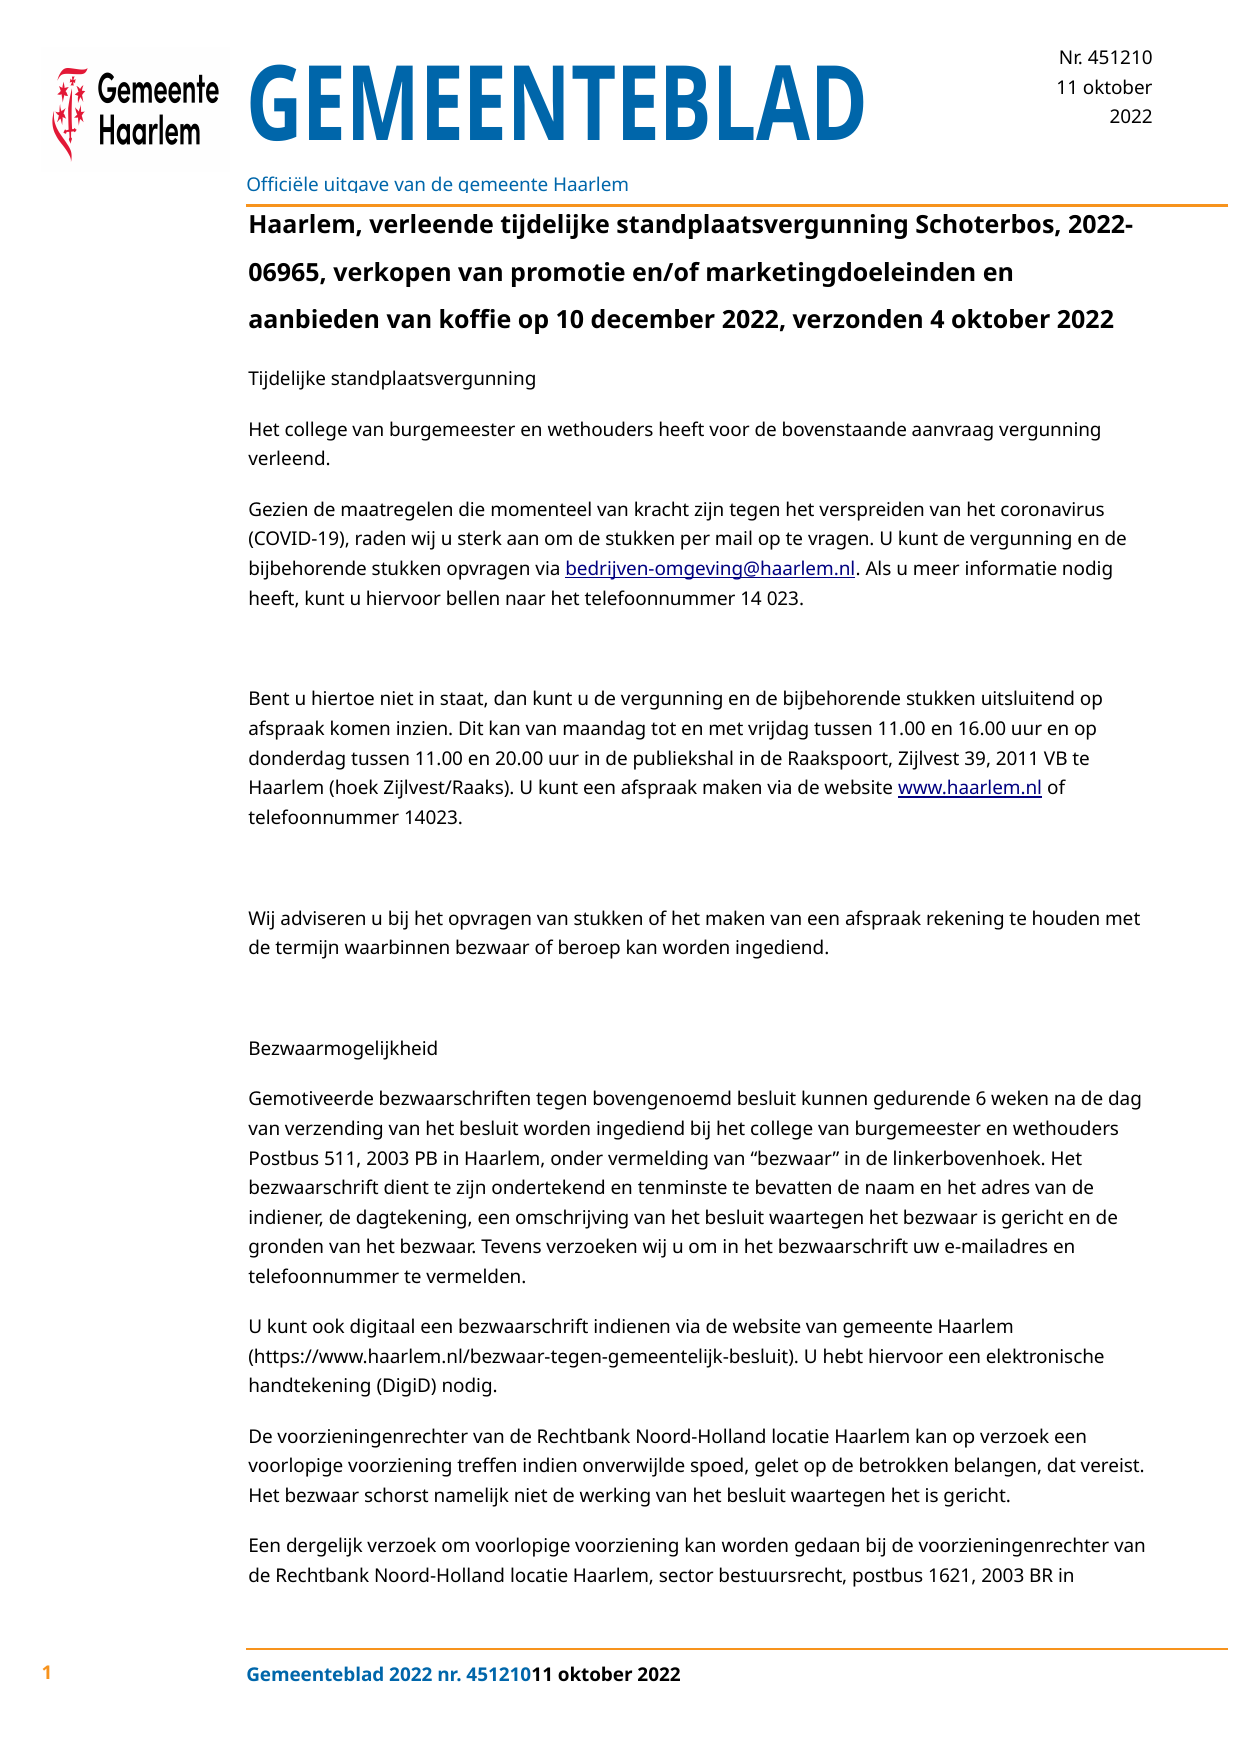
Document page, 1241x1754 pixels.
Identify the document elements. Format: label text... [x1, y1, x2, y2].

text Tijdelijke standplaatsvergunning [248, 366, 1152, 391]
picture [41, 47, 231, 172]
text Wij adviseren u bij het opvragen van stukken of het maken van een afspraak rekening te houden met de termijn waarbinnen bezwaar of beroep kan worden ingediend. [248, 905, 1152, 960]
text Haarlem, verleende tijdelijke standplaatsvergunning Schoterbos, 2022-06965, verkopen van promotie en/of marketingdoeleinden en aanbieden van koffie op 10 december 2022, verzonden 4 oktober 2022 [248, 207, 1152, 336]
text Het college van burgemeester en wethouders heeft voor de bovenstaande aanvraag vergunning verleend. [248, 416, 1152, 471]
text Gemotiveerde bezwaarschriften tegen bovengenoemd besluit kunnen gedurende 6 weken na de dag van verzending van het besluit worden ingediend bij het college van burgemeester en wethouders Postbus 511, 2003 PB in Haarlem, onder vermelding van “bezwaar” in de linkerbovenhoek. Het bezwaarschrift dient te zijn ondertekend en tenminste te bevatten de naam en het adres van de indiener, de dagtekening, een omschrijving van het besluit waartegen het bezwaar is gericht en de gronden van het bezwaar. Tevens verzoeken wij u om in het bezwaarschrift uw e-mailadres en telefoonnummer te vermelden. [248, 1086, 1152, 1289]
text Een dergelijk verzoek om voorlopige voorziening kan worden gedaan bij de voorzieningenrechter van de Rechtbank Noord-Holland locatie Haarlem, sector bestuursrecht, postbus 1621, 2003 BR in [248, 1533, 1152, 1588]
text U kunt ook digitaal een bezwaarschrift indienen via de website van gemeente Haarlem (https://www.haarlem.nl/bezwaar-tegen-gemeentelijk-besluit). U hebt hiervoor een elektronische handtekening (DigiD) nodig. [248, 1313, 1152, 1398]
text Bent u hiertoe niet in staat, dan kunt u de vergunning en de bijbehorende stukken uitsluitend op afspraak komen inzien. Dit kan van maandag tot en met vrijdag tussen 11.00 en 16.00 uur en op donderdag tussen 11.00 en 20.00 uur in de publiekshal in de Raakspoort, Zijlvest 39, 2011 VB te Haarlem (hoek Zijlvest/Raaks). U kunt een afspraak maken via de website www.haarlem.nl of telefoonnummer 14023. [248, 686, 1152, 829]
text Bezwaarmogelijkheid [248, 1035, 1152, 1061]
text Gezien de maatregelen die momenteel van kracht zijn tegen het verspreiden van het coronavirus (COVID-19), raden wij u sterk aan om de stukken per mail op te vragen. U kunt de vergunning en de bijbehorende stukken opvragen via bedrijven-omgeving@haarlem.nl. Als u meer informatie nodig heeft, kunt u hiervoor bellen naar het telefoonnummer 14 023. [248, 496, 1152, 610]
text De voorzieningenrechter van de Rechtbank Noord-Holland locatie Haarlem kan op verzoek een voorlopige voorziening treffen indien onverwijlde spoed, gelet op de betrokken belangen, dat vereist. Het bezwaar schorst namelijk niet de werking van het besluit waartegen het is gericht. [248, 1423, 1152, 1508]
